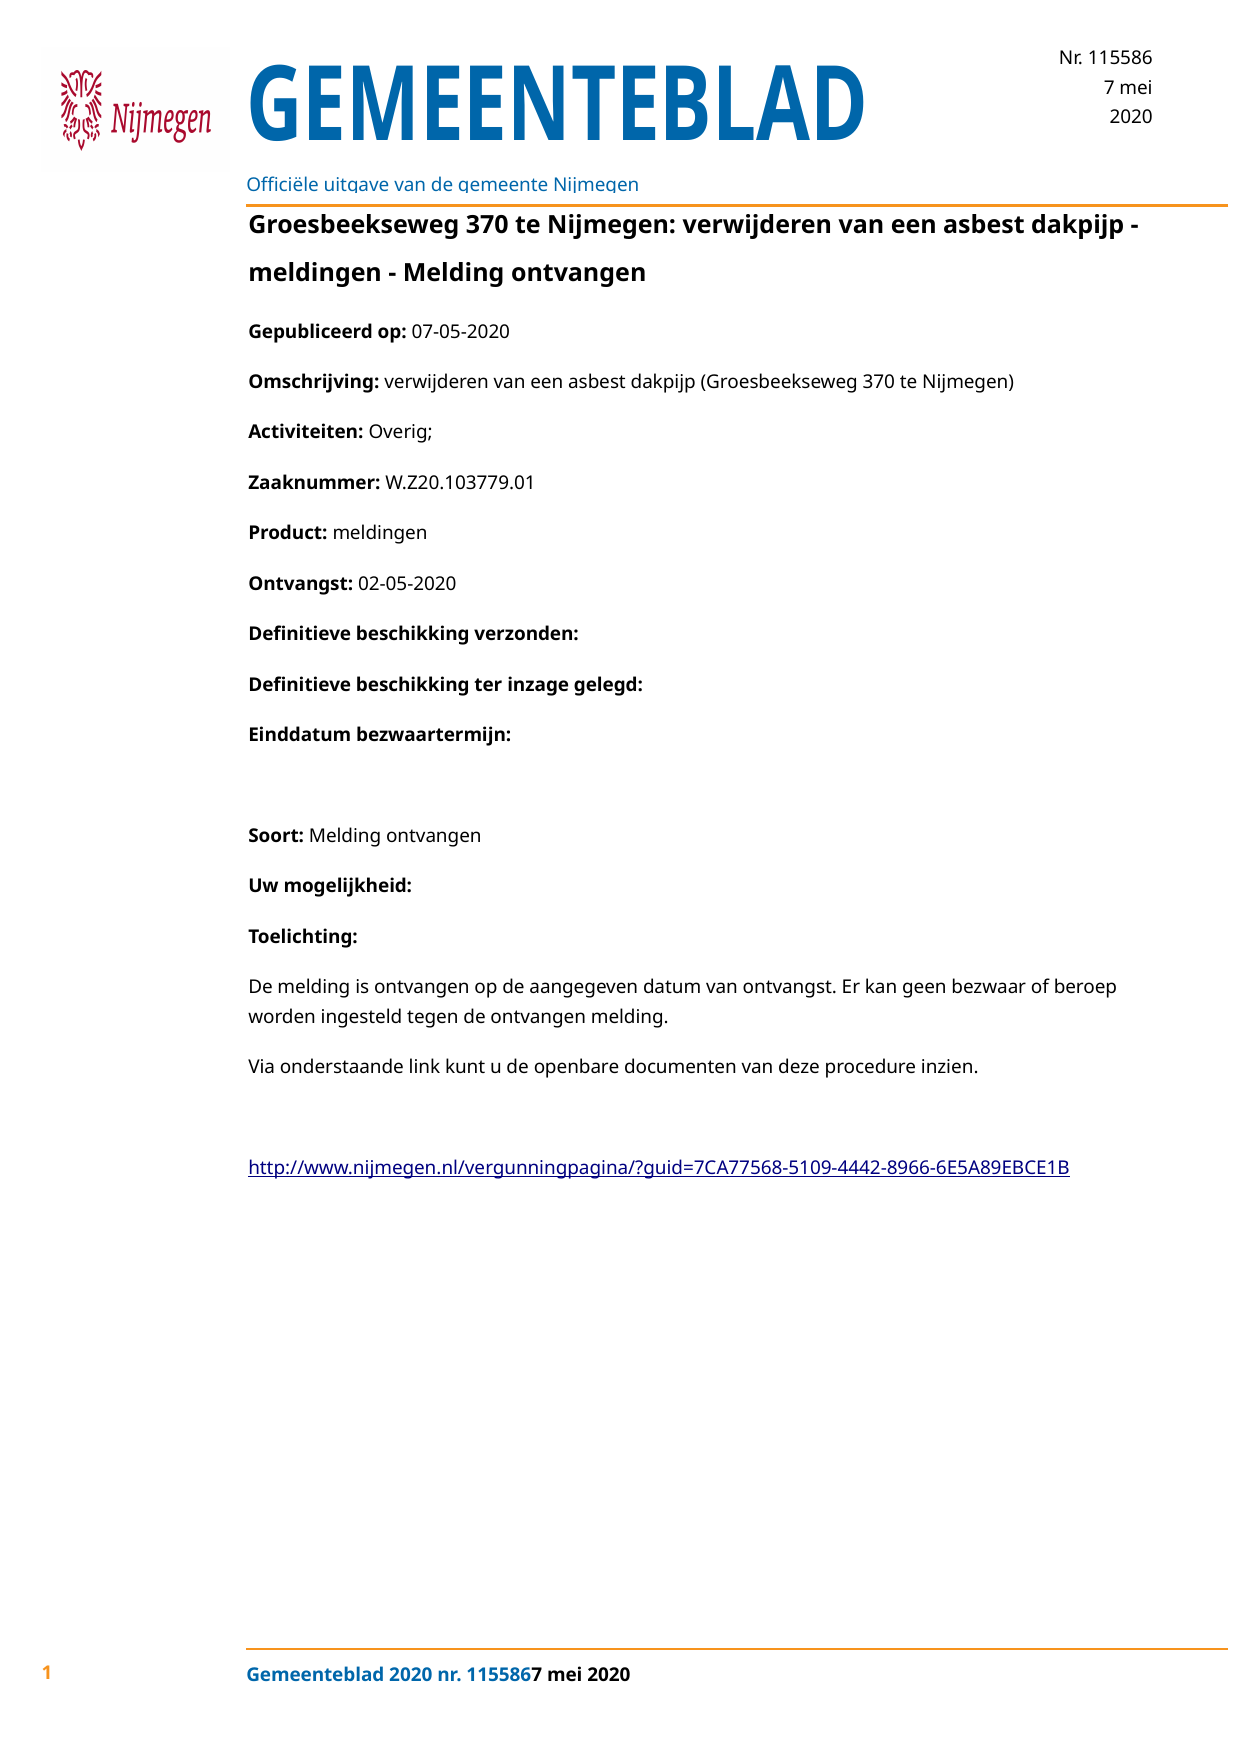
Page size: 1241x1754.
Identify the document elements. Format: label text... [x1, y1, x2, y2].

text Einddatum bezwaartermijn: [248, 721, 1152, 747]
text Product: meldingen [248, 519, 1152, 545]
picture [41, 47, 231, 172]
text Gepubliceerd op: 07-05-2020 [248, 318, 1152, 344]
text Toelichting: [248, 923, 1152, 949]
text Definitieve beschikking verzonden: [248, 620, 1152, 646]
text Zaaknummer: W.Z20.103779.01 [248, 469, 1152, 495]
text Omschrijving: verwijderen van een asbest dakpijp (Groesbeekseweg 370 te Nijmegen) [248, 368, 1152, 394]
text Ontvangst: 02-05-2020 [248, 570, 1152, 596]
text http://www.nijmegen.nl/vergunningpagina/?guid=7CA77568-5109-4442-8966-6E5A89EBCE1B [248, 1154, 1152, 1180]
text Definitieve beschikking ter inzage gelegd: [248, 671, 1152, 697]
text Soort: Melding ontvangen [248, 822, 1152, 848]
text De melding is ontvangen op de aangegeven datum van ontvangst. Er kan geen bezwaar of beroep worden ingesteld tegen de ontvangen melding. [248, 973, 1152, 1029]
text Groesbeekseweg 370 te Nijmegen: verwijderen van een asbest dakpijp - meldingen - Melding ontvangen [248, 207, 1152, 288]
text Activiteiten: Overig; [248, 419, 1152, 444]
text Via onderstaande link kunt u de openbare documenten van deze procedure inzien. [248, 1053, 1152, 1079]
text Uw mogelijkheid: [248, 872, 1152, 898]
